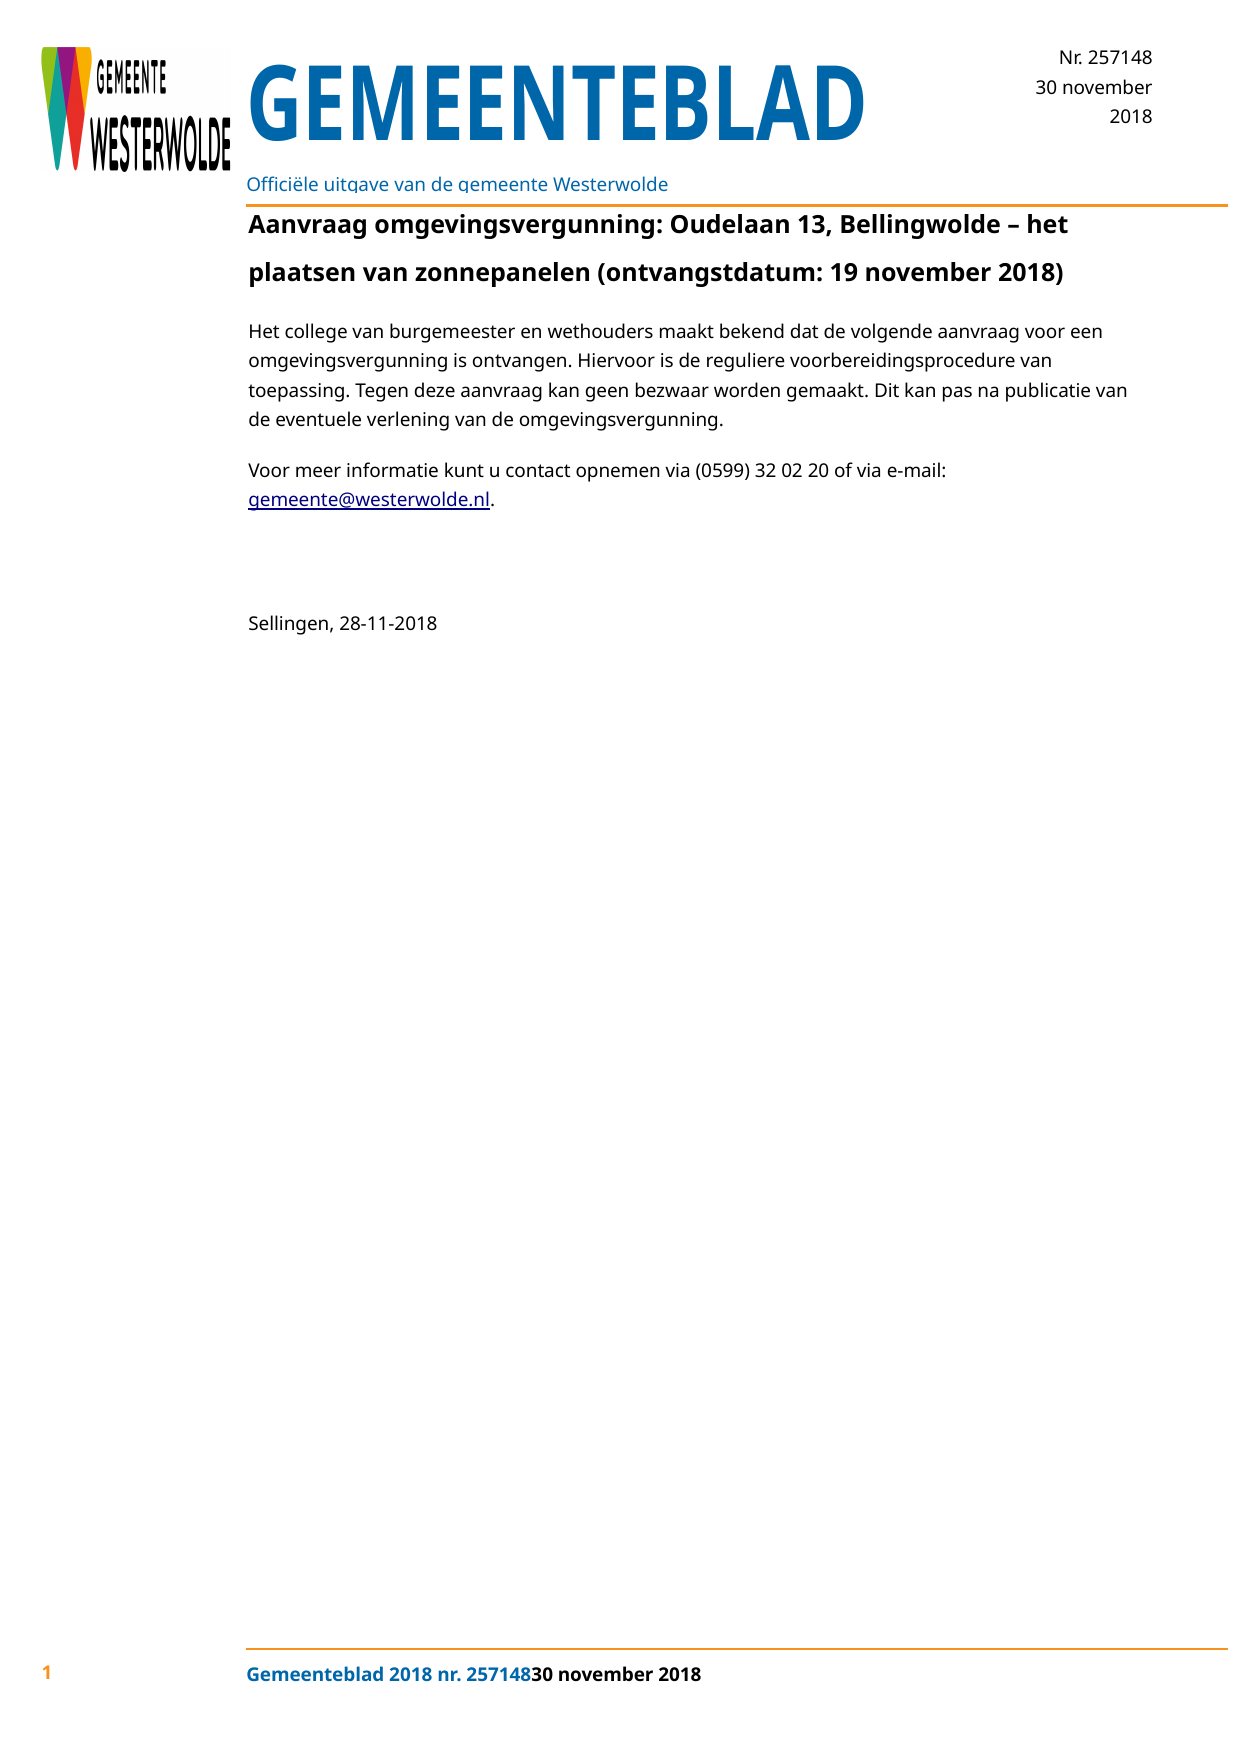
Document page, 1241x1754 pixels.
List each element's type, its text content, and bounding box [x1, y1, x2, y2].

text Sellingen, 28-11-2018 [248, 611, 1152, 636]
text Voor meer informatie kunt u contact opnemen via (0599) 32 02 20 of via e-mail: gemeente@westerwolde.nl. [248, 457, 1152, 512]
picture [41, 47, 231, 172]
text Aanvraag omgevingsvergunning: Oudelaan 13, Bellingwolde – het plaatsen van zonnepanelen (ontvangstdatum: 19 november 2018) [248, 207, 1152, 288]
text Het college van burgemeester en wethouders maakt bekend dat de volgende aanvraag voor een omgevingsvergunning is ontvangen. Hiervoor is de reguliere voorbereidingsprocedure van toepassing. Tegen deze aanvraag kan geen bezwaar worden gemaakt. Dit kan pas na publicatie van de eventuele verlening van de omgevingsvergunning. [248, 318, 1152, 432]
